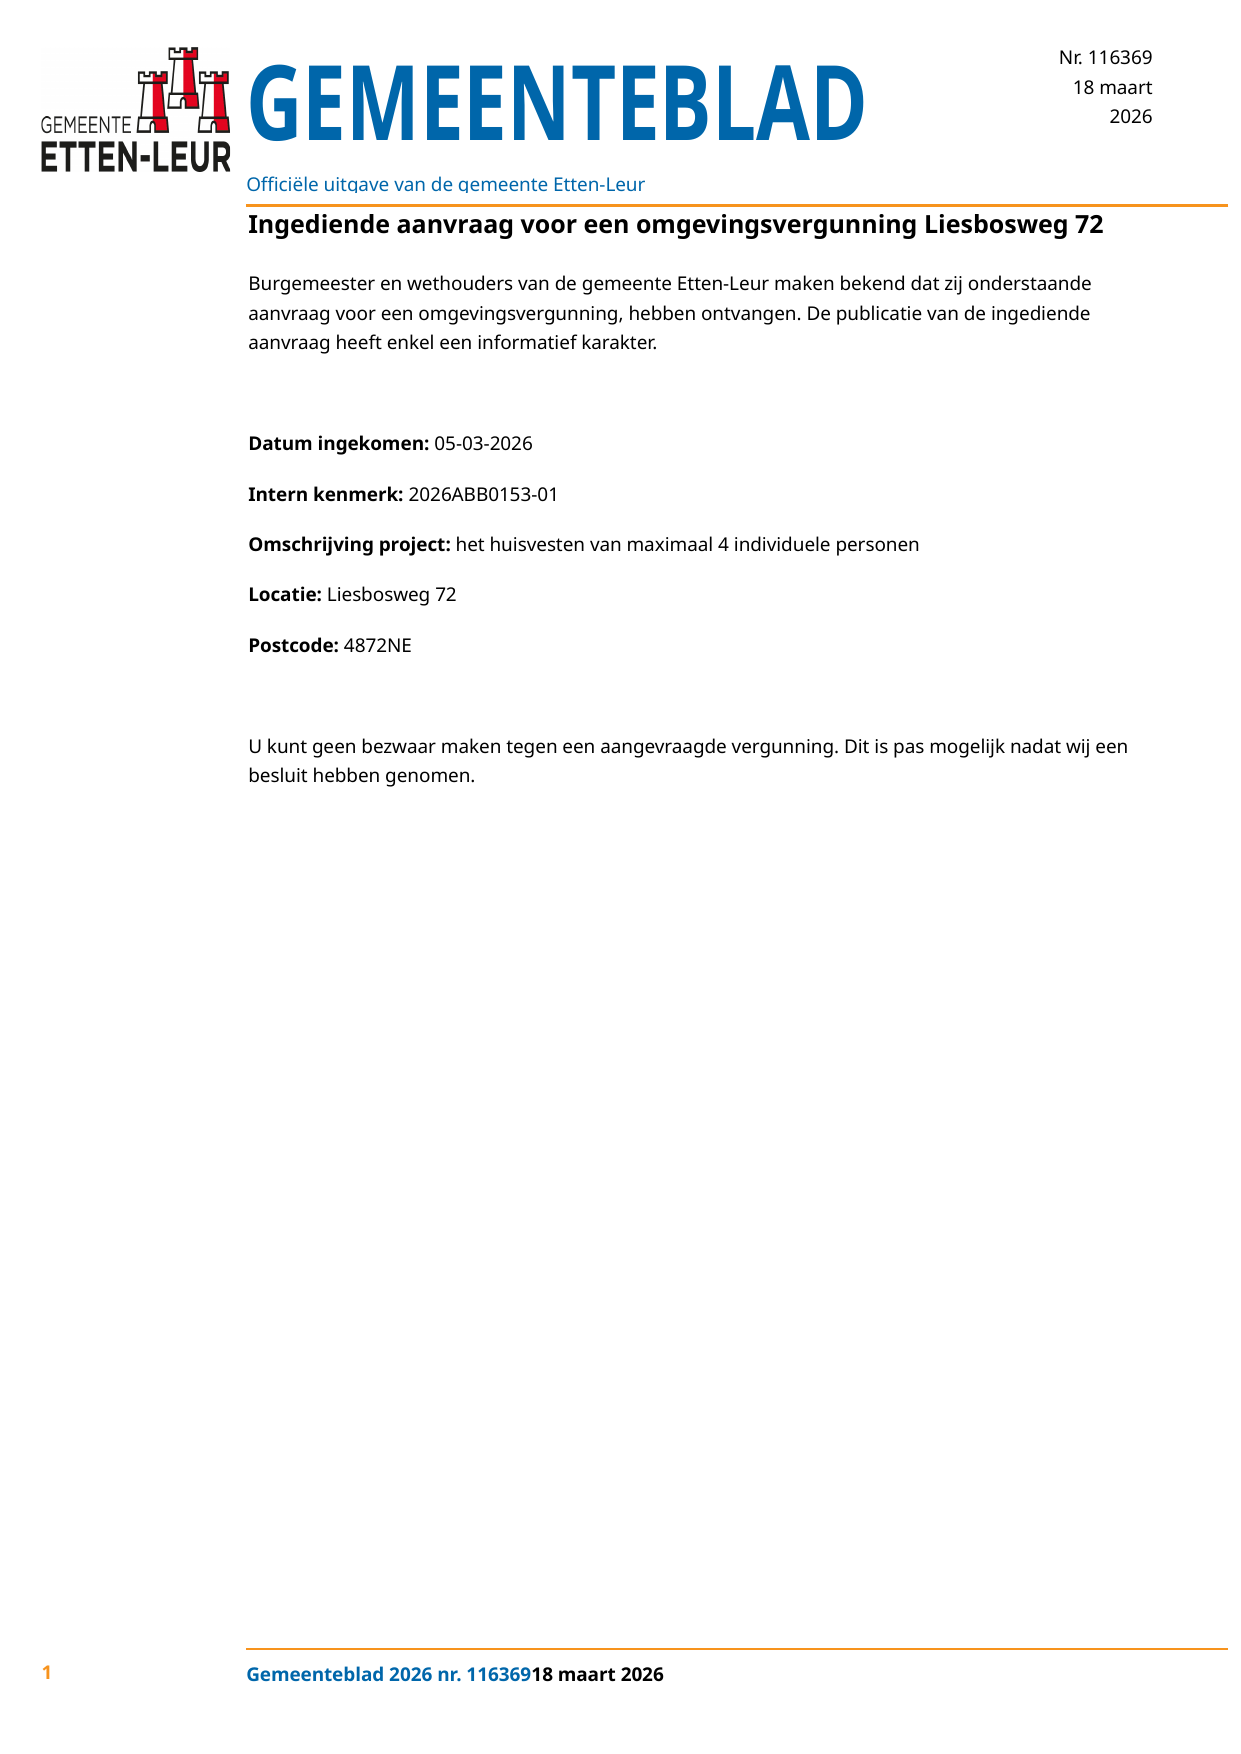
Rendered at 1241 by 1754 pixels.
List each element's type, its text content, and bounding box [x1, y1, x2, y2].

text Datum ingekomen: 05-03-2026 [248, 430, 1152, 456]
text Postcode: 4872NE [248, 632, 1152, 658]
text Burgemeester en wethouders van de gemeente Etten-Leur maken bekend dat zij onderstaande aanvraag voor een omgevingsvergunning, hebben ontvangen. De publicatie van de ingediende aanvraag heeft enkel een informatief karakter. [248, 270, 1152, 355]
text Locatie: Liesbosweg 72 [248, 582, 1152, 607]
picture [41, 47, 231, 172]
text Omschrijving project: het huisvesten van maximaal 4 individuele personen [248, 531, 1152, 557]
text Intern kenmerk: 2026ABB0153-01 [248, 481, 1152, 506]
text U kunt geen bezwaar maken tegen een aangevraagde vergunning. Dit is pas mogelijk nadat wij een besluit hebben genomen. [248, 733, 1152, 788]
text Ingediende aanvraag voor een omgevingsvergunning Liesbosweg 72 [248, 207, 1152, 241]
